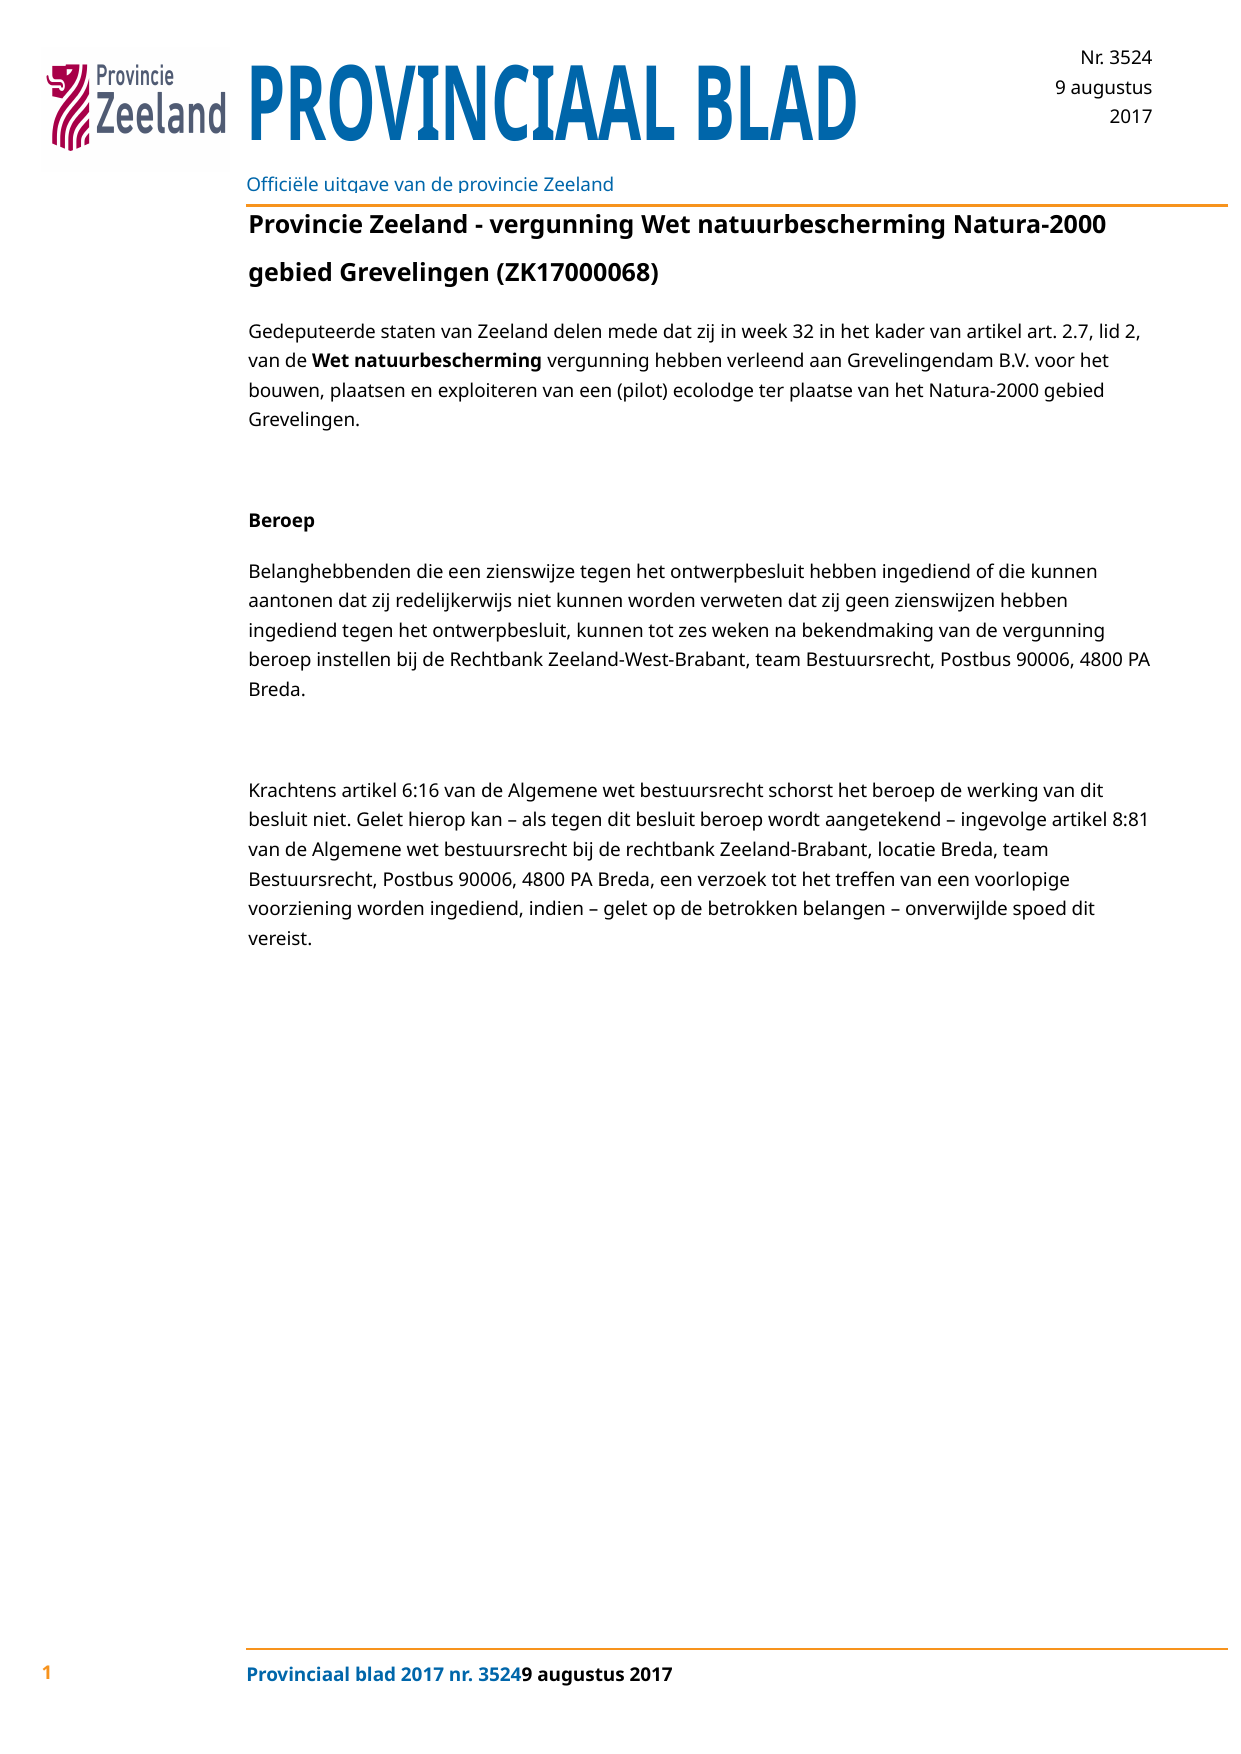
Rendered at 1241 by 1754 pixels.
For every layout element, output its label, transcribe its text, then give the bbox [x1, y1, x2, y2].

text Beroep [248, 507, 1152, 533]
text Gedeputeerde staten van Zeeland delen mede dat zij in week 32 in het kader van artikel art. 2.7, lid 2, van de Wet natuurbescherming vergunning hebben verleend aan Grevelingendam B.V. voor het bouwen, plaatsen en exploiteren van een (pilot) ecolodge ter plaatse van het Natura-2000 gebied Grevelingen. [248, 318, 1152, 432]
picture [41, 47, 231, 172]
text Krachtens artikel 6:16 van de Algemene wet bestuursrecht schorst het beroep de werking van dit besluit niet. Gelet hierop kan – als tegen dit besluit beroep wordt aangetekend – ingevolge artikel 8:81 van de Algemene wet bestuursrecht bij de rechtbank Zeeland-Brabant, locatie Breda, team Bestuursrecht, Postbus 90006, 4800 PA Breda, een verzoek tot het treffen van een voorlopige voorziening worden ingediend, indien – gelet op de betrokken belangen – onverwijlde spoed dit vereist. [248, 777, 1152, 951]
text Belanghebbenden die een zienswijze tegen het ontwerpbesluit hebben ingediend of die kunnen aantonen dat zij redelijkerwijs niet kunnen worden verweten dat zij geen zienswijzen hebben ingediend tegen het ontwerpbesluit, kunnen tot zes weken na bekendmaking van de vergunning beroep instellen bij de Rechtbank Zeeland-West-Brabant, team Bestuursrecht, Postbus 90006, 4800 PA Breda. [248, 558, 1152, 702]
text Provincie Zeeland - vergunning Wet natuurbescherming Natura-2000 gebied Grevelingen (ZK17000068) [248, 207, 1152, 288]
